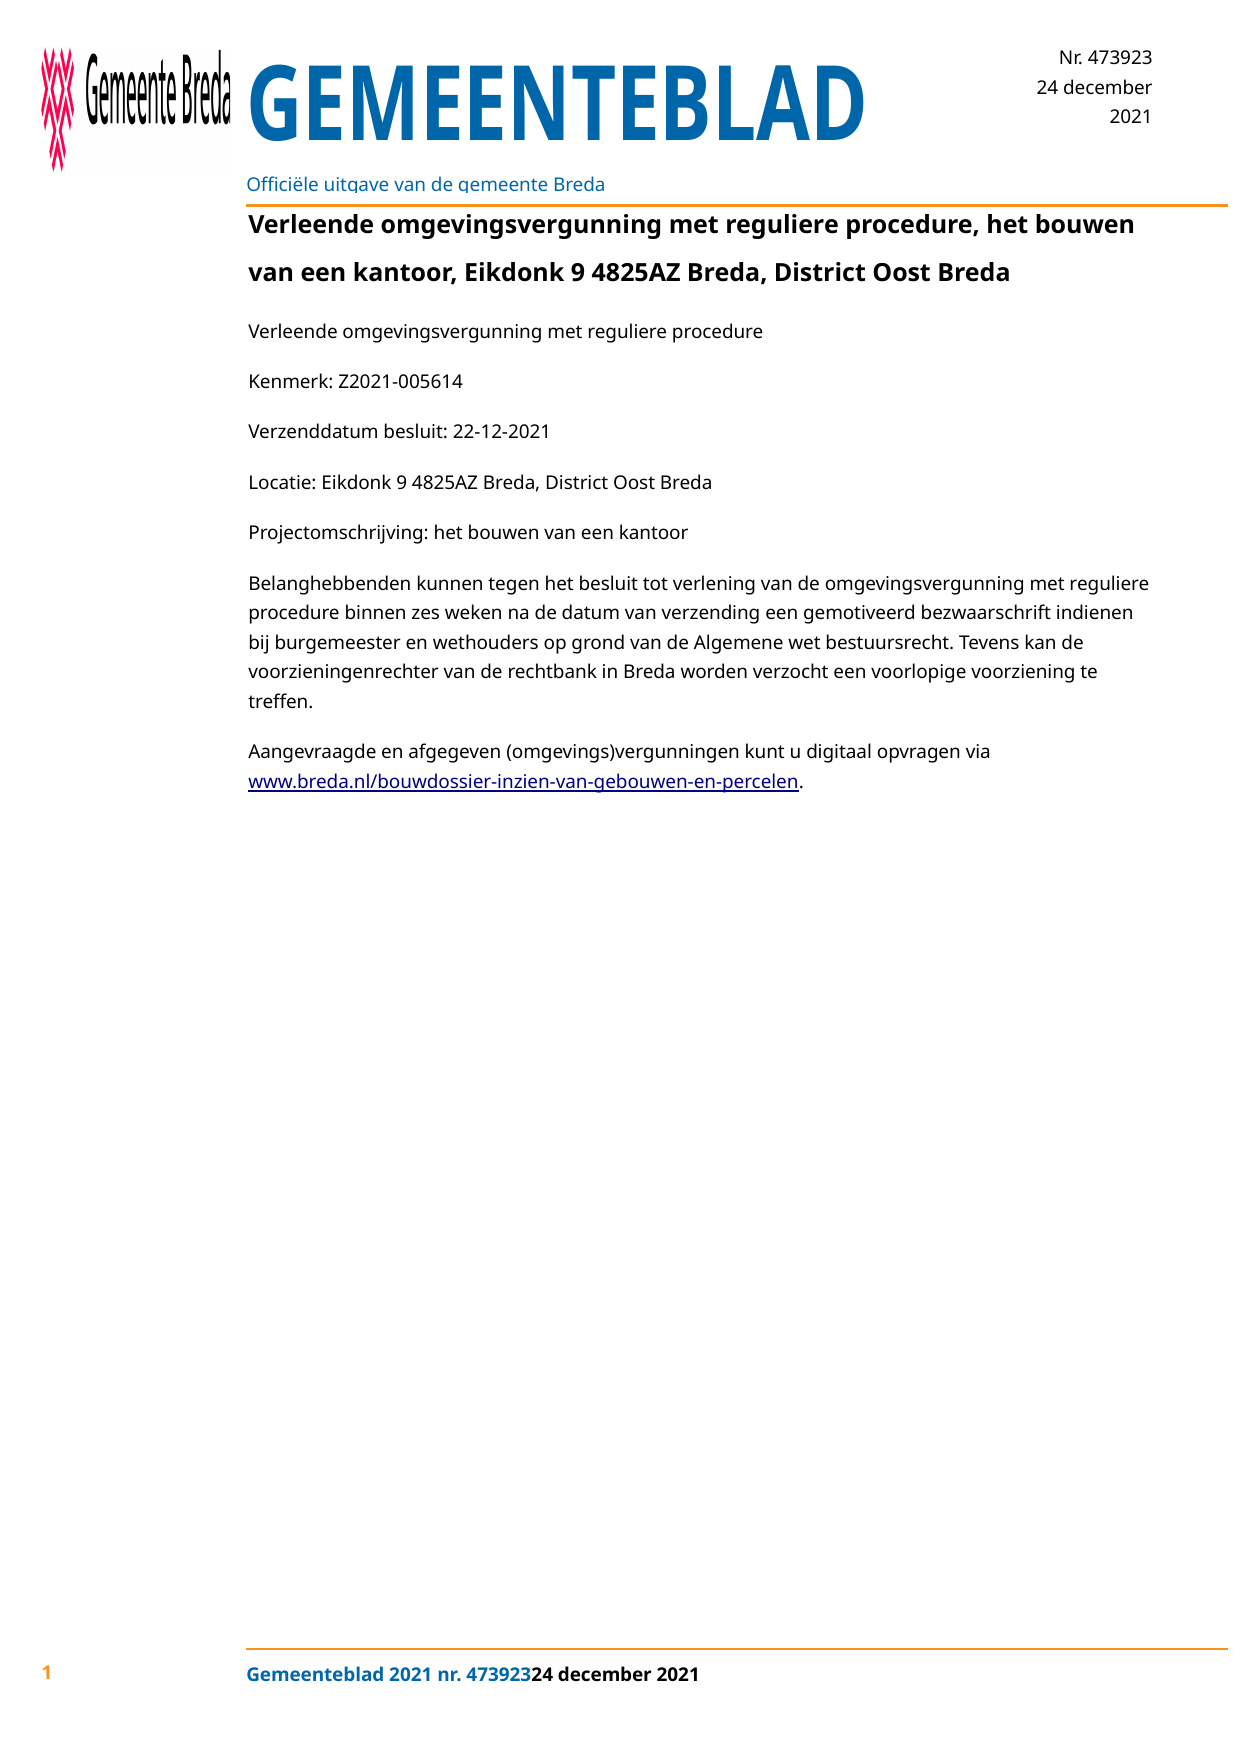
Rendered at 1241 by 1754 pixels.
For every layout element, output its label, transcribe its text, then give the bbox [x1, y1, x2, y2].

text Verleende omgevingsvergunning met reguliere procedure, het bouwen van een kantoor, Eikdonk 9 4825AZ Breda, District Oost Breda [248, 207, 1152, 288]
text Aangevraagde en afgegeven (omgevings)vergunningen kunt u digitaal opvragen via www.breda.nl/bouwdossier-inzien-van-gebouwen-en-percelen. [248, 739, 1152, 794]
text Locatie: Eikdonk 9 4825AZ Breda, District Oost Breda [248, 469, 1152, 495]
text Verleende omgevingsvergunning met reguliere procedure [248, 318, 1152, 344]
text Belanghebbenden kunnen tegen het besluit tot verlening van de omgevingsvergunning met reguliere procedure binnen zes weken na de datum van verzending een gemotiveerd bezwaarschrift indienen bij burgemeester en wethouders op grond van de Algemene wet bestuursrecht. Tevens kan de voorzieningenrechter van de rechtbank in Breda worden verzocht een voorlopige voorziening te treffen. [248, 570, 1152, 714]
text Kenmerk: Z2021-005614 [248, 368, 1152, 394]
picture [41, 47, 231, 172]
text Projectomschrijving: het bouwen van een kantoor [248, 519, 1152, 545]
text Verzenddatum besluit: 22-12-2021 [248, 419, 1152, 444]
